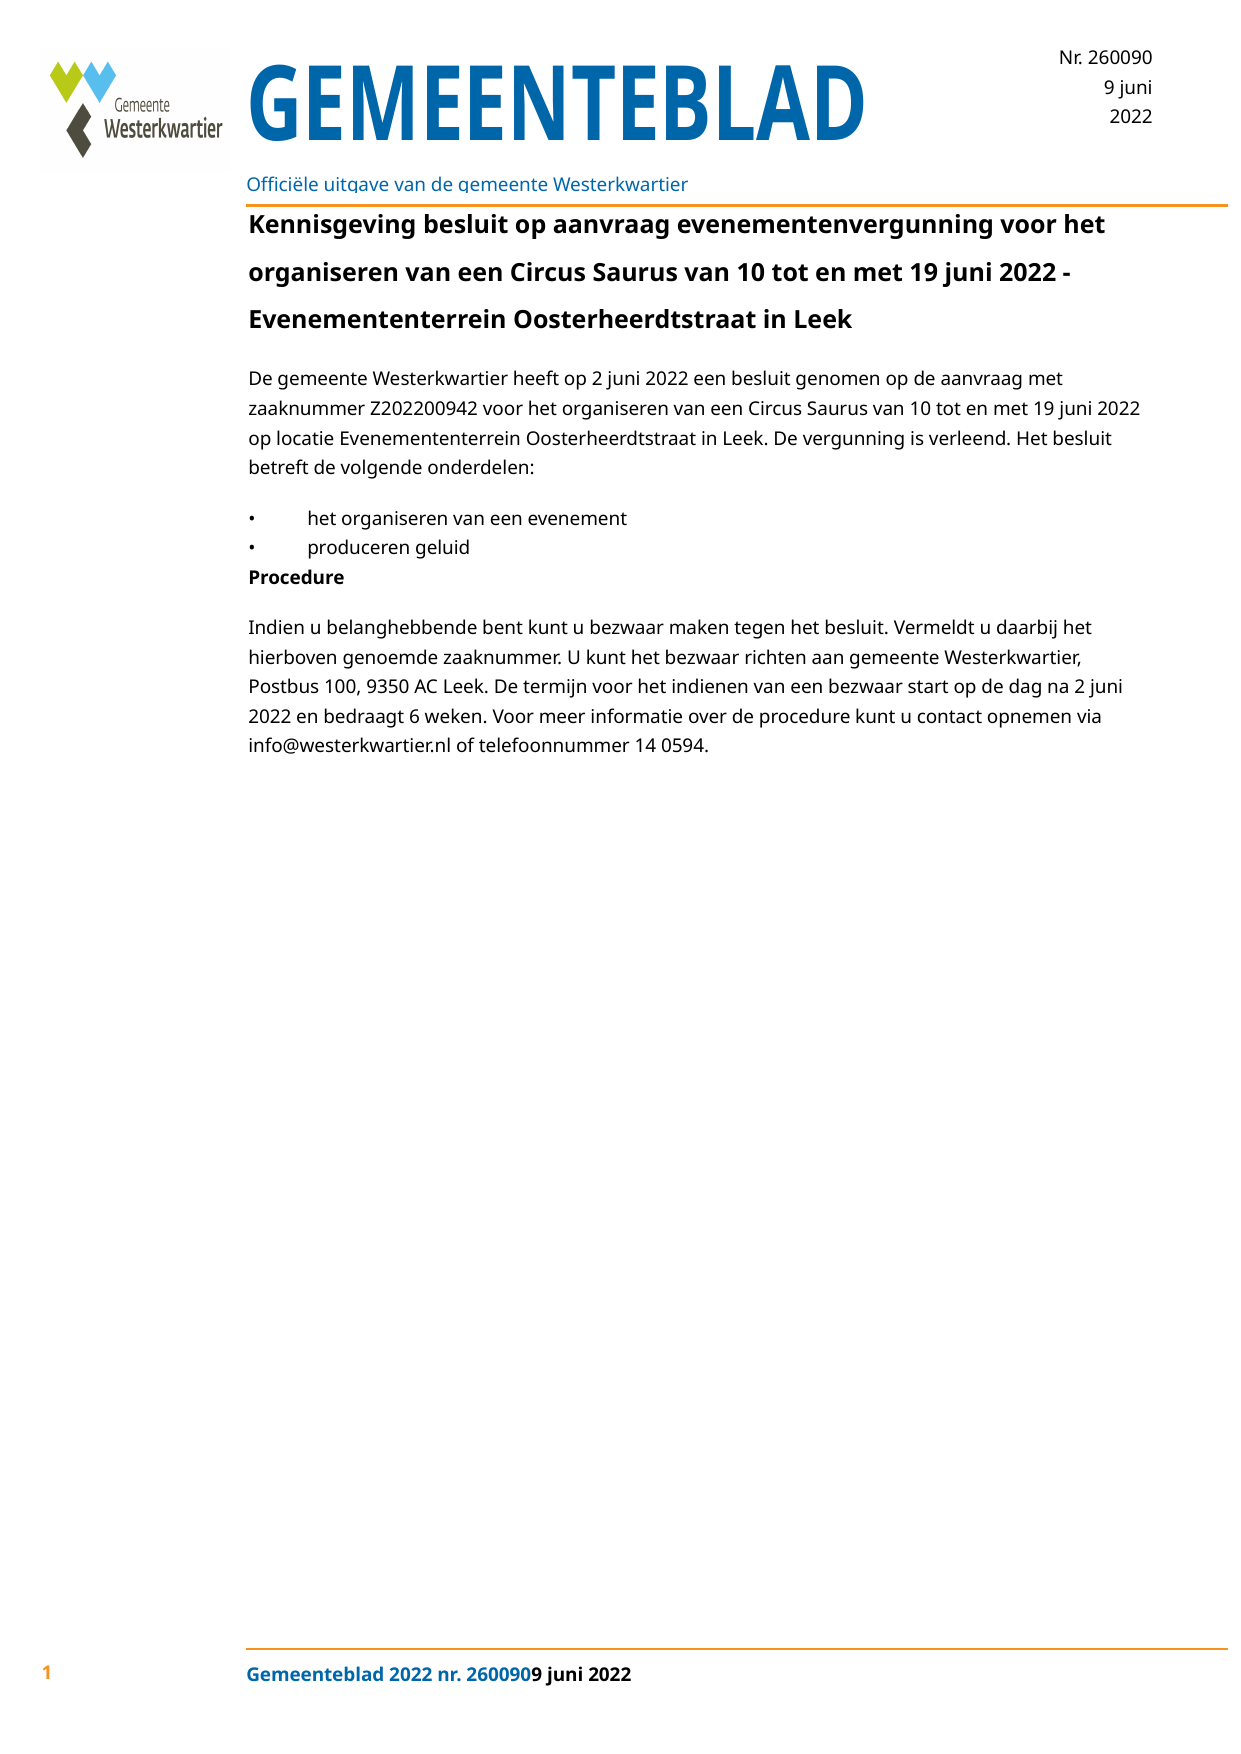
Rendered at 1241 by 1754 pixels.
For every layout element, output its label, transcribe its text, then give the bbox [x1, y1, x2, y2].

text Indien u belanghebbende bent kunt u bezwaar maken tegen het besluit. Vermeldt u daarbij het hierboven genoemde zaaknummer. U kunt het bezwaar richten aan gemeente Westerkwartier, Postbus 100, 9350 AC Leek. De termijn voor het indienen van een bezwaar start op de dag na 2 juni 2022 en bedraagt 6 weken. Voor meer informatie over de procedure kunt u contact opnemen via info@westerkwartier.nl of telefoonnummer 14 0594. [248, 614, 1152, 758]
picture [41, 47, 231, 172]
list het organiseren van een evenement [248, 505, 1152, 530]
text Kennisgeving besluit op aanvraag evenementenvergunning voor het organiseren van een Circus Saurus van 10 tot en met 19 juni 2022 - Evenemententerrein Oosterheerdtstraat in Leek [248, 207, 1152, 336]
list produceren geluid [248, 534, 1152, 560]
text Procedure [248, 564, 1152, 589]
text De gemeente Westerkwartier heeft op 2 juni 2022 een besluit genomen op de aanvraag met zaaknummer Z202200942 voor het organiseren van een Circus Saurus van 10 tot en met 19 juni 2022 op locatie Evenemententerrein Oosterheerdtstraat in Leek. De vergunning is verleend. Het besluit betreft de volgende onderdelen: [248, 366, 1152, 480]
